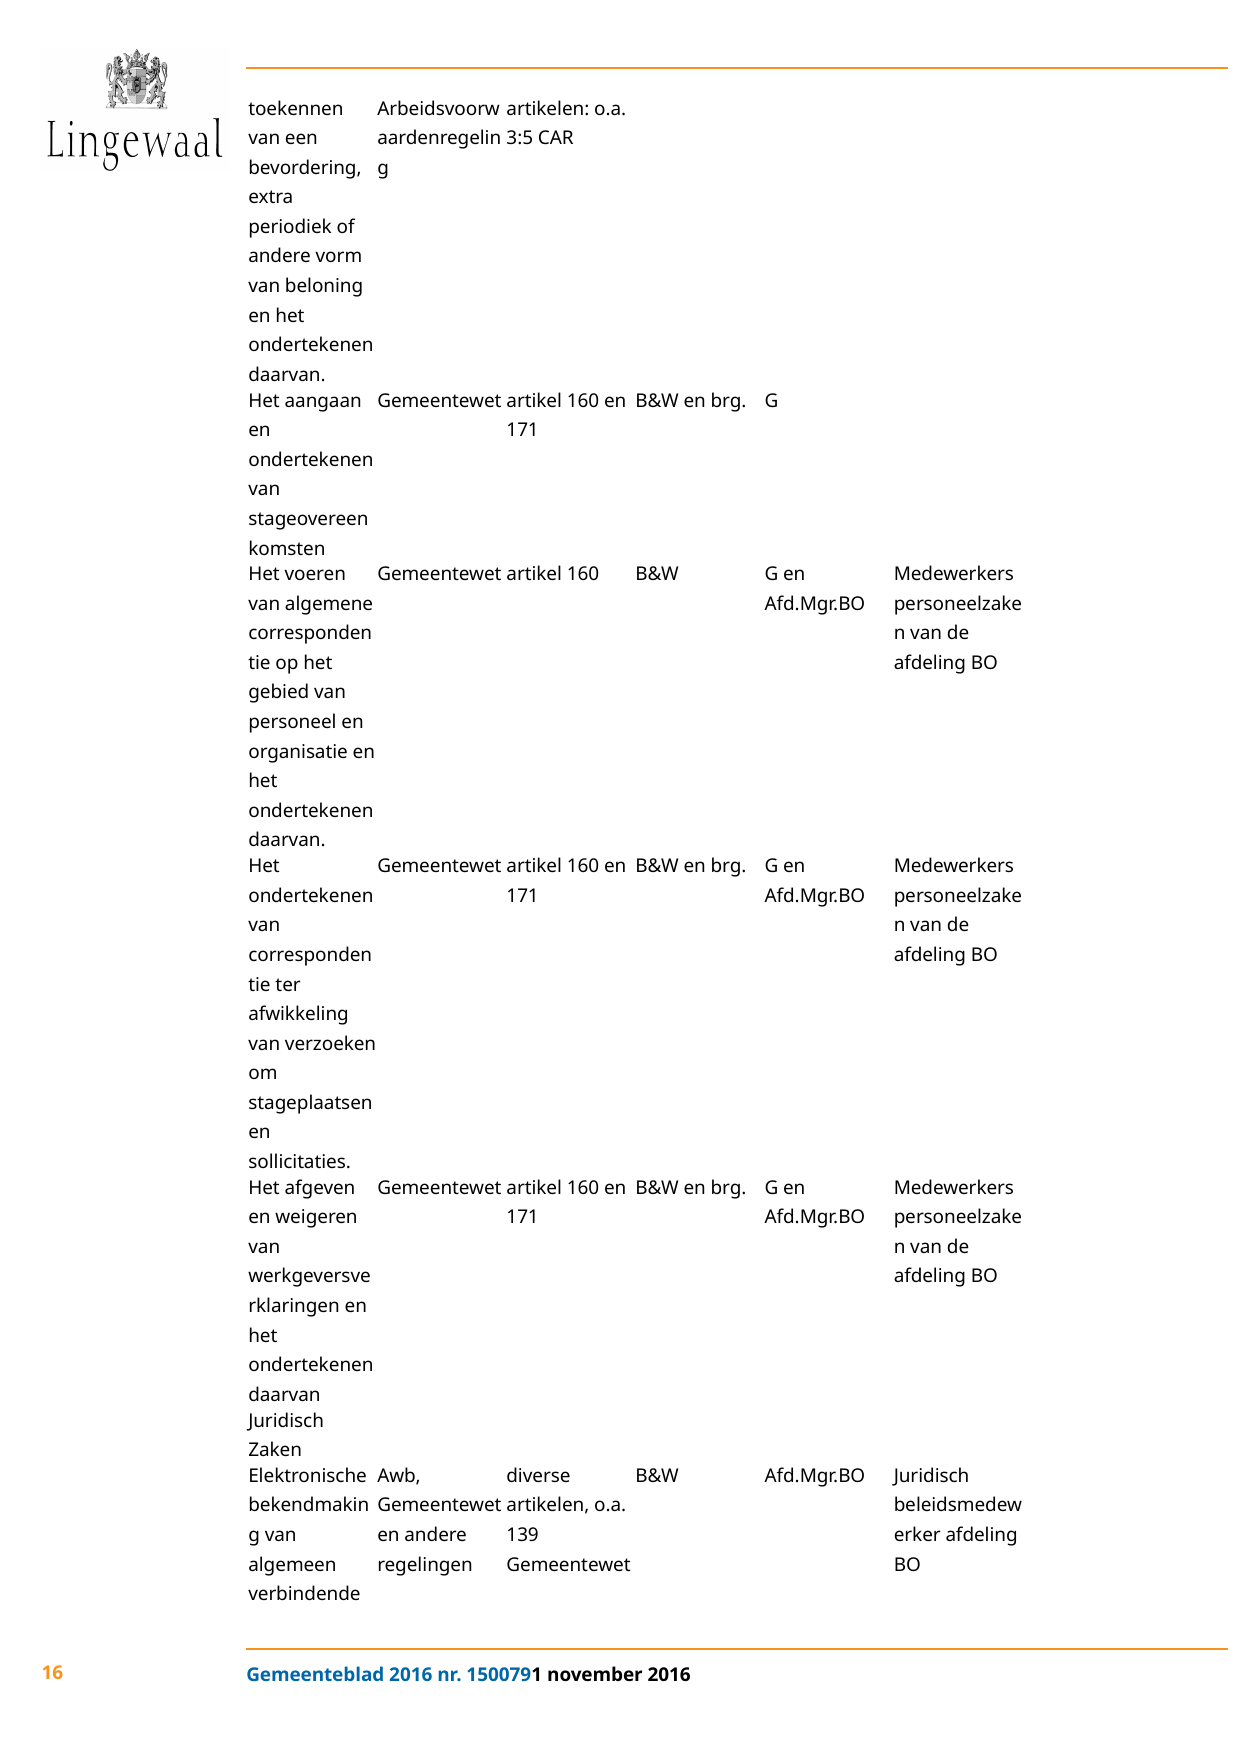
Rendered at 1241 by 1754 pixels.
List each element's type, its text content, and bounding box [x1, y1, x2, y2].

table_cell [1023, 1174, 1152, 1407]
table_cell Het voeren van algemene correspondentie op het gebied van personeel en organisatie en het ondertekenen daarvan. [248, 560, 377, 852]
table_cell B&W en brg. [635, 853, 764, 1174]
table_cell B&W en brg. [635, 387, 764, 560]
table_cell G [764, 387, 893, 560]
table_cell [894, 1407, 1022, 1462]
table_cell [635, 95, 764, 387]
table_cell Medewerkers personeelzaken van de afdeling BO [894, 853, 1022, 1174]
table_cell B&W [635, 560, 764, 852]
table_cell Juridisch Zaken [248, 1407, 377, 1462]
table_cell [1023, 387, 1152, 560]
table_cell [764, 1407, 893, 1462]
table_cell G en Afd.Mgr.BO [764, 853, 893, 1174]
table_cell Elektronische bekendmaking van algemeen verbindende [248, 1462, 377, 1606]
table_cell [1023, 95, 1152, 387]
table_cell Arbeidsvoorwaardenregeling [377, 95, 506, 387]
table_cell Medewerkers personeelzaken van de afdeling BO [894, 560, 1022, 852]
table_cell Awb, Gemeentewet en andere regelingen [377, 1462, 506, 1606]
table_cell B&W en brg. [635, 1174, 764, 1407]
table_cell Gemeentewet [377, 853, 506, 1174]
table_cell toekennen van een bevordering, extra periodiek of andere vorm van beloning en het ondertekenen daarvan. [248, 95, 377, 387]
table_cell artikel 160 en 171 [506, 387, 635, 560]
picture [41, 47, 231, 172]
table_cell [1023, 1407, 1152, 1462]
table_cell [635, 1407, 764, 1462]
table_cell Afd.Mgr.BO [764, 1462, 893, 1606]
table_cell Het aangaan en ondertekenen van stageovereenkomsten [248, 387, 377, 560]
table_cell [1023, 1462, 1152, 1606]
table_cell [894, 95, 1022, 387]
table_cell diverse artikelen, o.a. 139 Gemeentewet [506, 1462, 635, 1606]
table_cell [1023, 853, 1152, 1174]
table_cell Medewerkers personeelzaken van de afdeling BO [894, 1174, 1022, 1407]
table_cell [894, 387, 1022, 560]
table_cell [1023, 560, 1152, 852]
table_cell [377, 1407, 506, 1462]
table_cell artikel 160 en 171 [506, 853, 635, 1174]
table_cell artikelen: o.a. 3:5 CAR [506, 95, 635, 387]
table_cell G en Afd.Mgr.BO [764, 560, 893, 852]
table_cell Gemeentewet [377, 387, 506, 560]
table_cell artikel 160 [506, 560, 635, 852]
table_cell B&W [635, 1462, 764, 1606]
table_cell Gemeentewet [377, 560, 506, 852]
table_cell Juridisch beleidsmedewerker afdeling BO [894, 1462, 1022, 1606]
table_cell Gemeentewet [377, 1174, 506, 1407]
table_cell Het afgeven en weigeren van werkgeversverklaringen en het ondertekenen daarvan [248, 1174, 377, 1407]
table_cell [506, 1407, 635, 1462]
table_cell artikel 160 en 171 [506, 1174, 635, 1407]
table_cell G en Afd.Mgr.BO [764, 1174, 893, 1407]
table_cell Het ondertekenen van correspondentie ter afwikkeling van verzoeken om stageplaatsen en sollicitaties. [248, 853, 377, 1174]
table_cell [764, 95, 893, 387]
